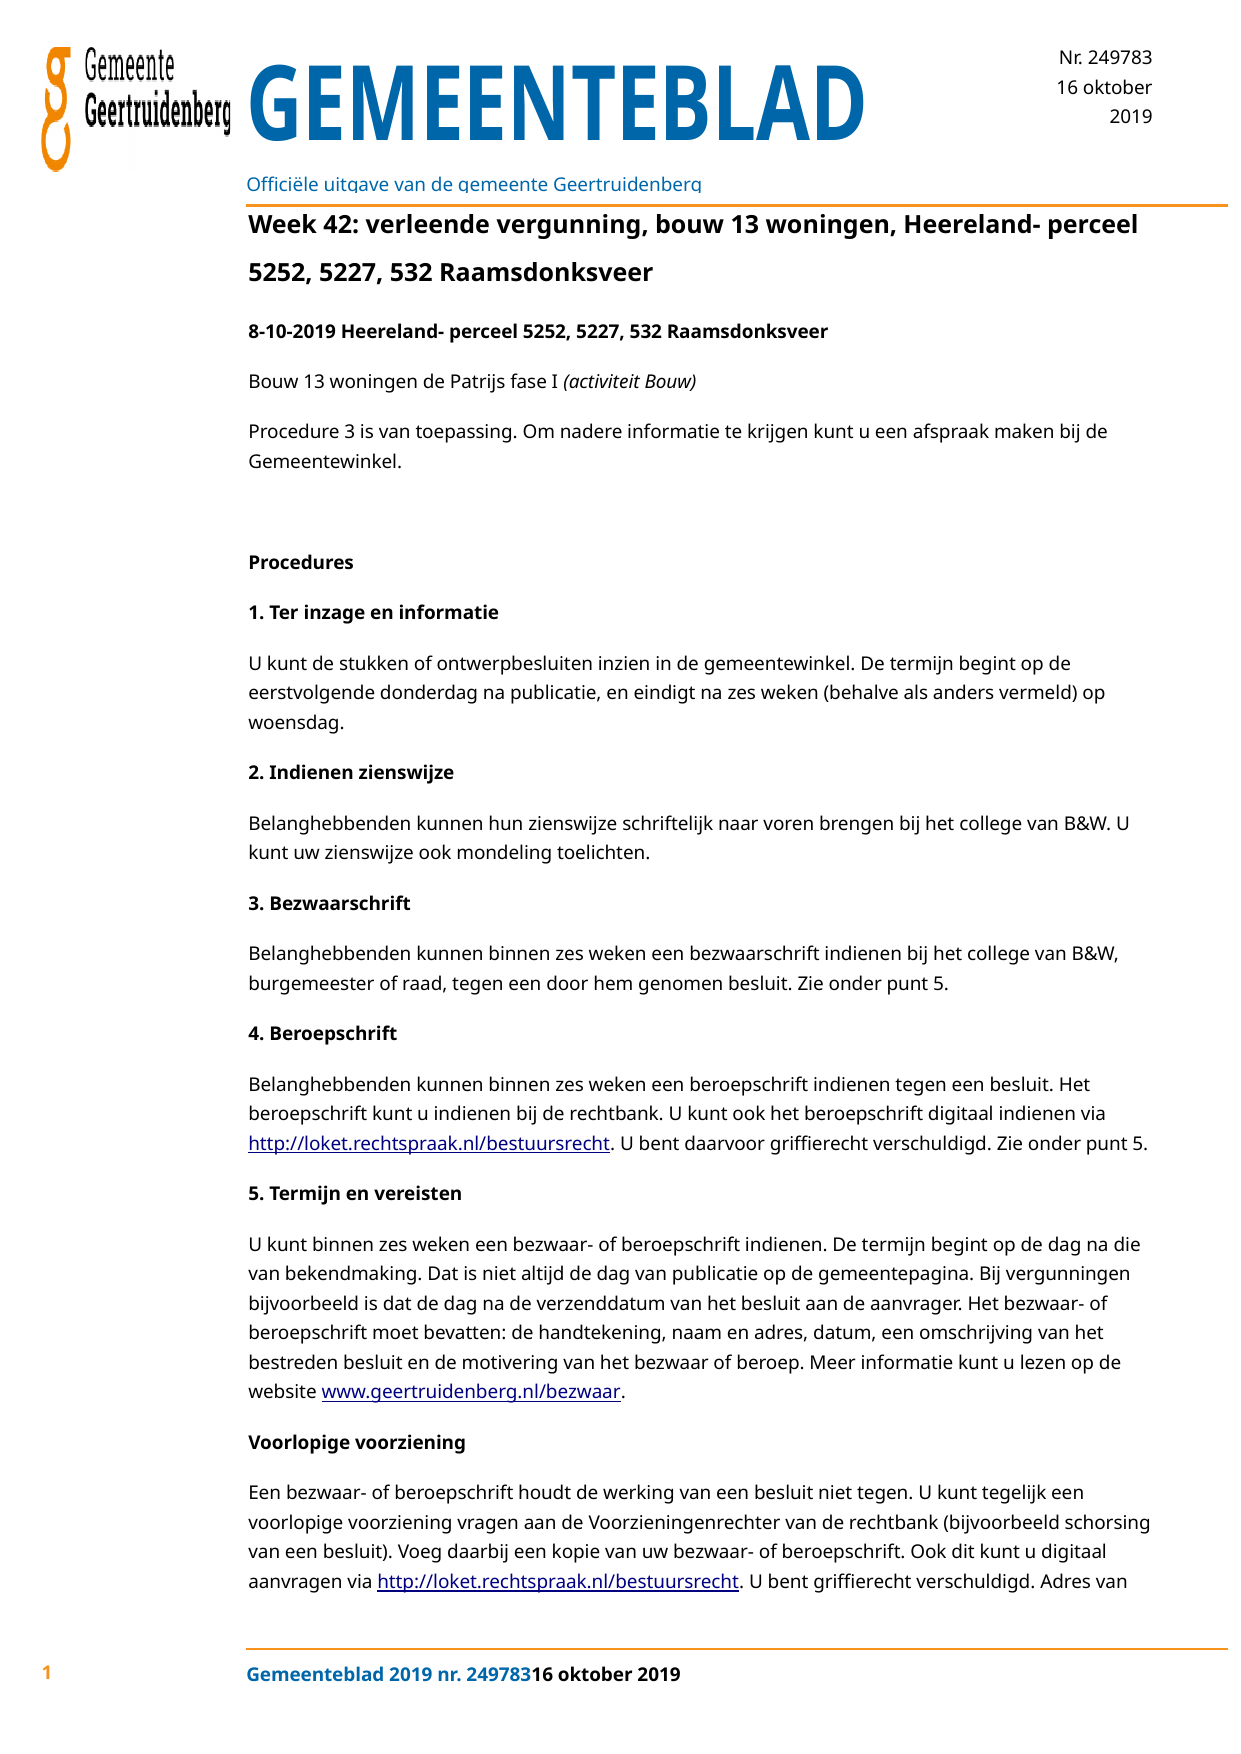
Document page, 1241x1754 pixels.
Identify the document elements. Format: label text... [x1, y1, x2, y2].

text Belanghebbenden kunnen binnen zes weken een bezwaarschrift indienen bij het college van B&W, burgemeester of raad, tegen een door hem genomen besluit. Zie onder punt 5. [248, 940, 1152, 996]
text 1. Ter inzage en informatie [248, 599, 1152, 625]
picture [41, 47, 231, 172]
text Voorlopige voorziening [248, 1429, 1152, 1455]
text Een bezwaar- of beroepschrift houdt de werking van een besluit niet tegen. U kunt tegelijk een voorlopige voorziening vragen aan de Voorzieningenrechter van de rechtbank (bijvoorbeeld schorsing van een besluit). Voeg daarbij een kopie van uw bezwaar- of beroepschrift. Ook dit kunt u digitaal aanvragen via http://loket.rechtspraak.nl/bestuursrecht. U bent griffierecht verschuldigd. Adres van [248, 1479, 1152, 1594]
text Belanghebbenden kunnen hun zienswijze schriftelijk naar voren brengen bij het college van B&W. U kunt uw zienswijze ook mondeling toelichten. [248, 810, 1152, 865]
text 4. Beroepschrift [248, 1020, 1152, 1046]
text Bouw 13 woningen de Patrijs fase I (activiteit Bouw) [248, 368, 1152, 394]
text 8-10-2019 Heereland- perceel 5252, 5227, 532 Raamsdonksveer [248, 318, 1152, 344]
text Week 42: verleende vergunning, bouw 13 woningen, Heereland- perceel 5252, 5227, 532 Raamsdonksveer [248, 207, 1152, 288]
text 3. Bezwaarschrift [248, 890, 1152, 916]
text 5. Termijn en vereisten [248, 1180, 1152, 1206]
text U kunt binnen zes weken een bezwaar- of beroepschrift indienen. De termijn begint op de dag na die van bekendmaking. Dat is niet altijd de dag van publicatie op de gemeentepagina. Bij vergunningen bijvoorbeeld is dat de dag na de verzenddatum van het besluit aan de aanvrager. Het bezwaar- of beroepschrift moet bevatten: de handtekening, naam en adres, datum, een omschrijving van het bestreden besluit en de motivering van het bezwaar of beroep. Meer informatie kunt u lezen op de website www.geertruidenberg.nl/bezwaar. [248, 1231, 1152, 1404]
text Procedure 3 is van toepassing. Om nadere informatie te krijgen kunt u een afspraak maken bij de Gemeentewinkel. [248, 419, 1152, 474]
text Procedures [248, 549, 1152, 575]
text U kunt de stukken of ontwerpbesluiten inzien in de gemeentewinkel. De termijn begint op de eerstvolgende donderdag na publicatie, en eindigt na zes weken (behalve als anders vermeld) op woensdag. [248, 650, 1152, 735]
text 2. Indienen zienswijze [248, 759, 1152, 785]
text Belanghebbenden kunnen binnen zes weken een beroepschrift indienen tegen een besluit. Het beroepschrift kunt u indienen bij de rechtbank. U kunt ook het beroepschrift digitaal indienen via http://loket.rechtspraak.nl/bestuursrecht. U bent daarvoor griffierecht verschuldigd. Zie onder punt 5. [248, 1071, 1152, 1156]
